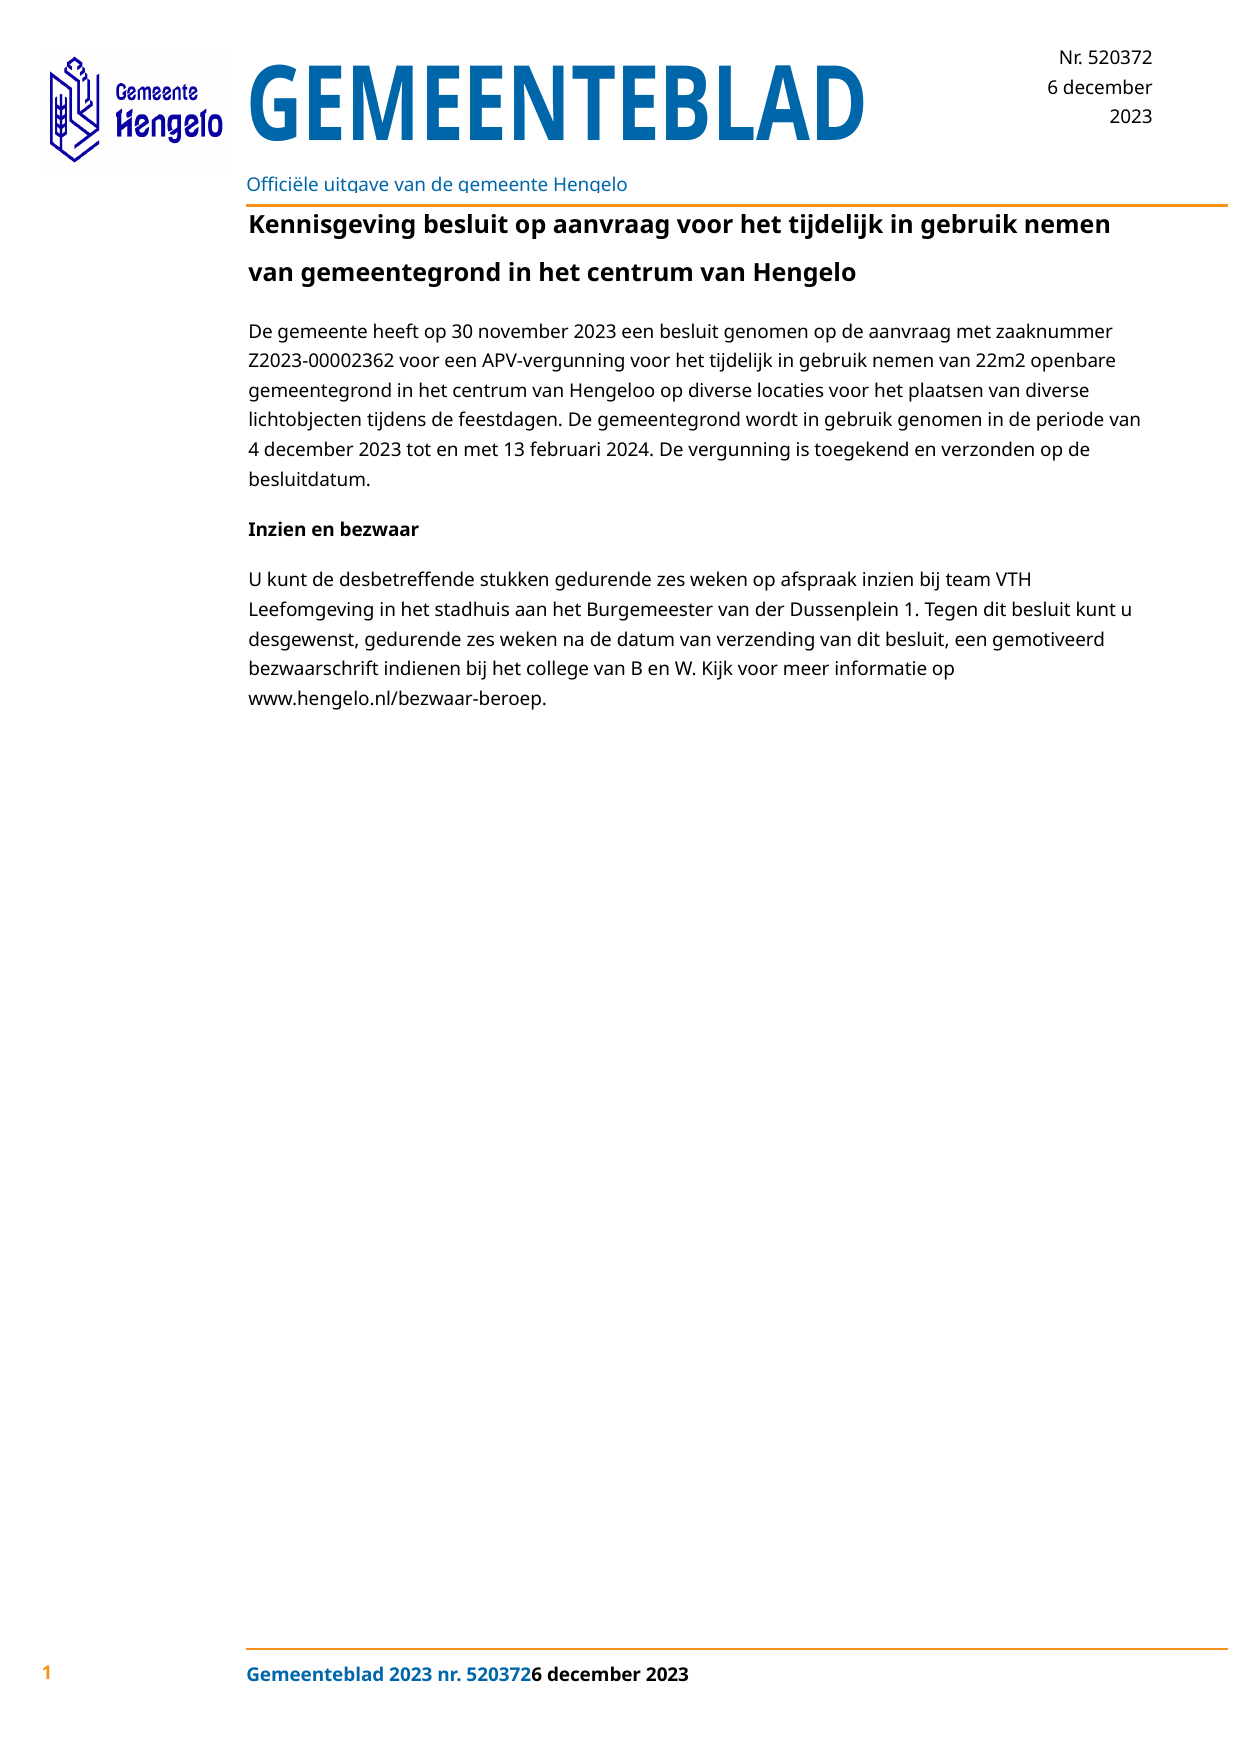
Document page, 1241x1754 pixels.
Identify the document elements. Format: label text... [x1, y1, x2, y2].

text De gemeente heeft op 30 november 2023 een besluit genomen op de aanvraag met zaaknummer Z2023-00002362 voor een APV-vergunning voor het tijdelijk in gebruik nemen van 22m2 openbare gemeentegrond in het centrum van Hengeloo op diverse locaties voor het plaatsen van diverse lichtobjecten tijdens de feestdagen. De gemeentegrond wordt in gebruik genomen in de periode van 4 december 2023 tot en met 13 februari 2024. De vergunning is toegekend en verzonden op de besluitdatum. [248, 318, 1152, 492]
text Kennisgeving besluit op aanvraag voor het tijdelijk in gebruik nemen van gemeentegrond in het centrum van Hengelo [248, 207, 1152, 288]
picture [41, 47, 231, 172]
text U kunt de desbetreffende stukken gedurende zes weken op afspraak inzien bij team VTH Leefomgeving in het stadhuis aan het Burgemeester van der Dussenplein 1. Tegen dit besluit kunt u desgewenst, gedurende zes weken na de datum van verzending van dit besluit, een gemotiveerd bezwaarschrift indienen bij het college van B en W. Kijk voor meer informatie op www.hengelo.nl/bezwaar-beroep. [248, 567, 1152, 711]
text Inzien en bezwaar [248, 516, 1152, 542]
